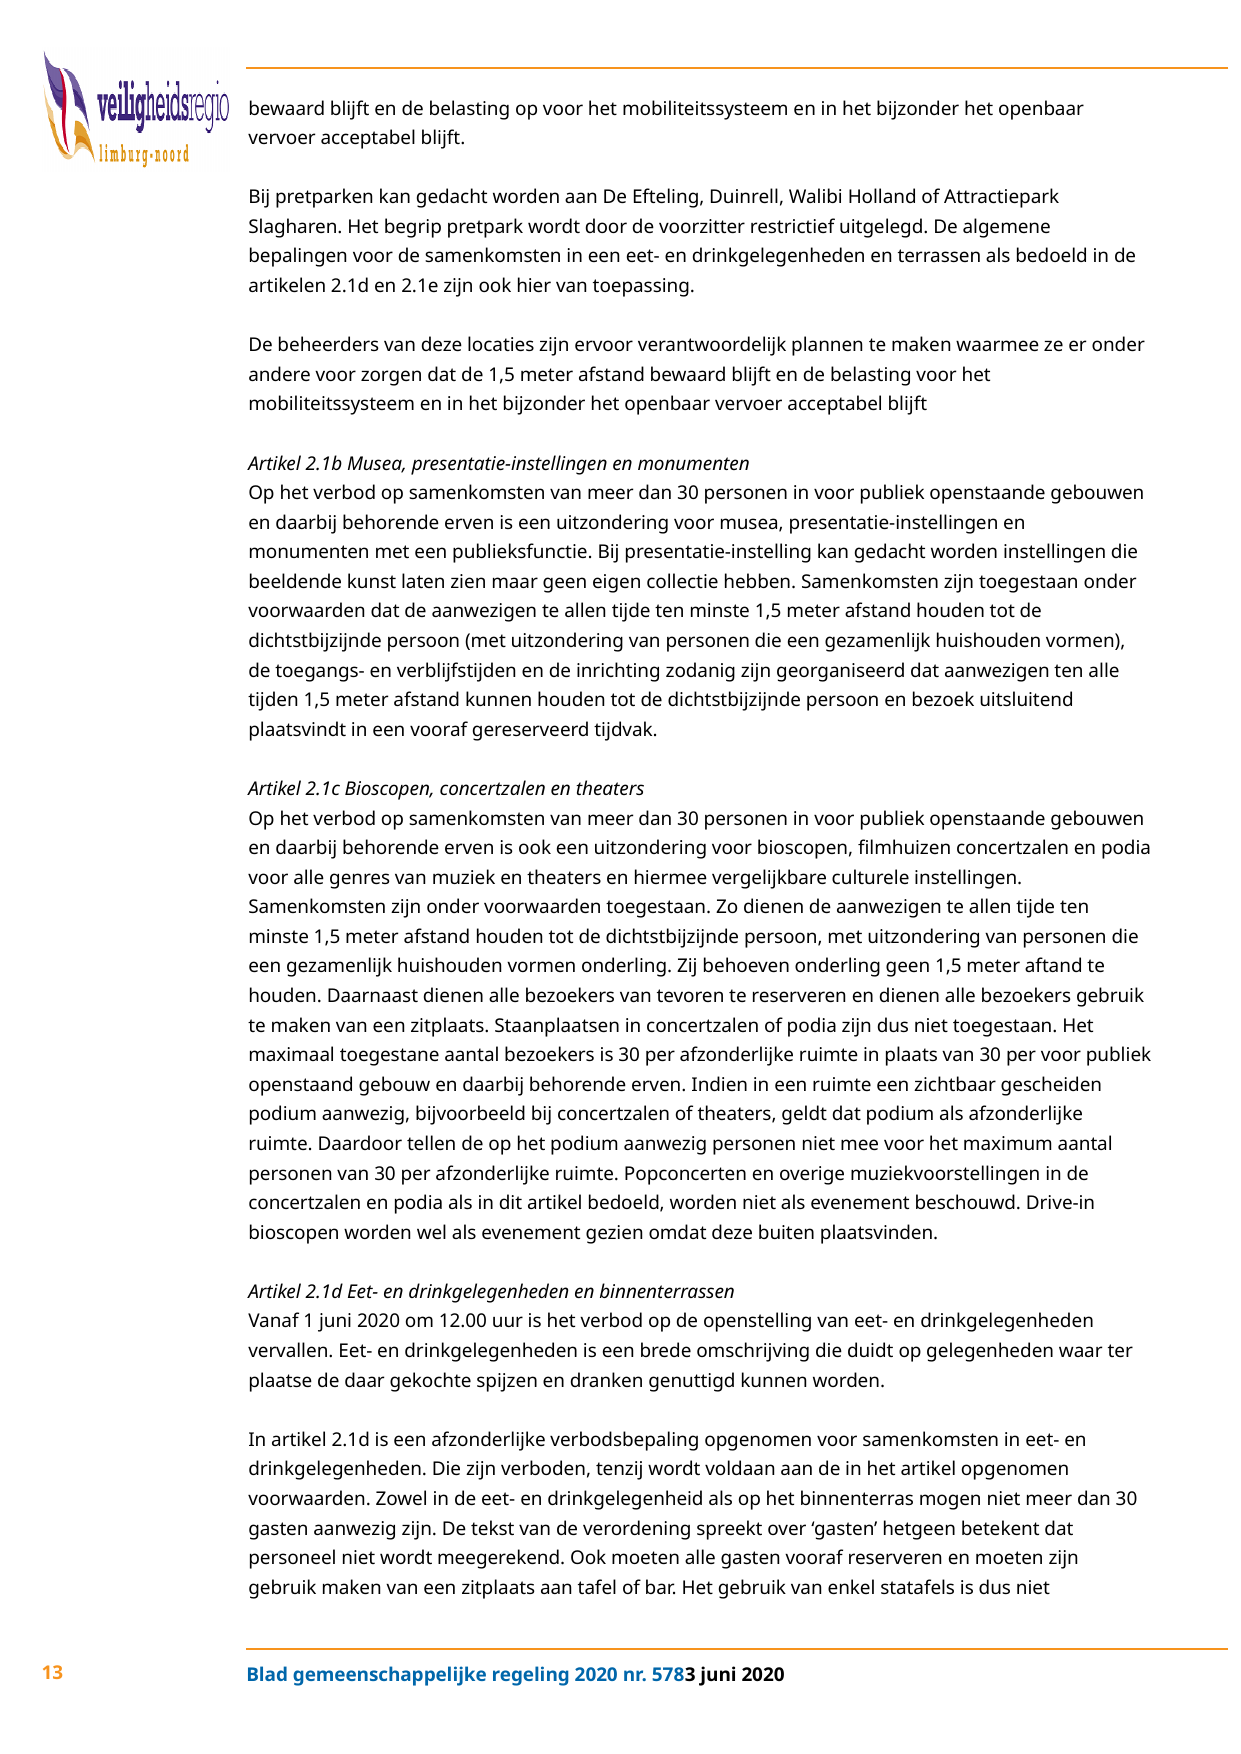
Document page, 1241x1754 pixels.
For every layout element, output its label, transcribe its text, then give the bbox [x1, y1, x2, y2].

text De beheerders van deze locaties zijn ervoor verantwoordelijk plannen te maken waarmee ze er onder andere voor zorgen dat de 1,5 meter afstand bewaard blijft en de belasting voor het mobiliteitssysteem en in het bijzonder het openbaar vervoer acceptabel blijft [248, 331, 1152, 416]
picture [41, 47, 231, 172]
text Bij pretparken kan gedacht worden aan De Efteling, Duinrell, Walibi Holland of Attractiepark Slagharen. Het begrip pretpark wordt door de voorzitter restrictief uitgelegd. De algemene bepalingen voor de samenkomsten in een eet- en drinkgelegenheden en terrassen als bedoeld in de artikelen 2.1d en 2.1e zijn ook hier van toepassing. [248, 183, 1152, 298]
text Op het verbod op samenkomsten van meer dan 30 personen in voor publiek openstaande gebouwen en daarbij behorende erven is een uitzondering voor musea, presentatie-instellingen en monumenten met een publieksfunctie. Bij presentatie-instelling kan gedacht worden instellingen die beeldende kunst laten zien maar geen eigen collectie hebben. Samenkomsten zijn toegestaan onder voorwaarden dat de aanwezigen te allen tijde ten minste 1,5 meter afstand houden tot de dichtstbijzijnde persoon (met uitzondering van personen die een gezamenlijk huishouden vormen), de toegangs- en verblijfstijden en de inrichting zodanig zijn georganiseerd dat aanwezigen ten alle tijden 1,5 meter afstand kunnen houden tot de dichtstbijzijnde persoon en bezoek uitsluitend plaatsvindt in een vooraf gereserveerd tijdvak. [248, 479, 1152, 742]
text bewaard blijft en de belasting op voor het mobiliteitssysteem en in het bijzonder het openbaar vervoer acceptabel blijft. [248, 95, 1152, 150]
text Artikel 2.1b Musea, presentatie-instellingen en monumenten [248, 450, 1152, 476]
text Vanaf 1 juni 2020 om 12.00 uur is het verbod op de openstelling van eet- en drinkgelegenheden vervallen. Eet- en drinkgelegenheden is een brede omschrijving die duidt op gelegenheden waar ter plaatse de daar gekochte spijzen en dranken genuttigd kunnen worden. [248, 1308, 1152, 1393]
text Artikel 2.1d Eet- en drinkgelegenheden en binnenterrassen [248, 1278, 1152, 1304]
text Artikel 2.1c Bioscopen, concertzalen en theaters [248, 775, 1152, 801]
text In artikel 2.1d is een afzonderlijke verbodsbepaling opgenomen voor samenkomsten in eet- en drinkgelegenheden. Die zijn verboden, tenzij wordt voldaan aan de in het artikel opgenomen voorwaarden. Zowel in de eet- en drinkgelegenheid als op het binnenterras mogen niet meer dan 30 gasten aanwezig zijn. De tekst van de verordening spreekt over ‘gasten’ hetgeen betekent dat personeel niet wordt meegerekend. Ook moeten alle gasten vooraf reserveren en moeten zijn gebruik maken van een zitplaats aan tafel of bar. Het gebruik van enkel statafels is dus niet [248, 1426, 1152, 1600]
text Op het verbod op samenkomsten van meer dan 30 personen in voor publiek openstaande gebouwen en daarbij behorende erven is ook een uitzondering voor bioscopen, filmhuizen concertzalen en podia voor alle genres van muziek en theaters en hiermee vergelijkbare culturele instellingen. Samenkomsten zijn onder voorwaarden toegestaan. Zo dienen de aanwezigen te allen tijde ten minste 1,5 meter afstand houden tot de dichtstbijzijnde persoon, met uitzondering van personen die een gezamenlijk huishouden vormen onderling. Zij behoeven onderling geen 1,5 meter aftand te houden. Daarnaast dienen alle bezoekers van tevoren te reserveren en dienen alle bezoekers gebruik te maken van een zitplaats. Staanplaatsen in concertzalen of podia zijn dus niet toegestaan. Het maximaal toegestane aantal bezoekers is 30 per afzonderlijke ruimte in plaats van 30 per voor publiek openstaand gebouw en daarbij behorende erven. Indien in een ruimte een zichtbaar gescheiden podium aanwezig, bijvoorbeeld bij concertzalen of theaters, geldt dat podium als afzonderlijke ruimte. Daardoor tellen de op het podium aanwezig personen niet mee voor het maximum aantal personen van 30 per afzonderlijke ruimte. Popconcerten en overige muziekvoorstellingen in de concertzalen en podia als in dit artikel bedoeld, worden niet als evenement beschouwd. Drive-in bioscopen worden wel als evenement gezien omdat deze buiten plaatsvinden. [248, 805, 1152, 1245]
